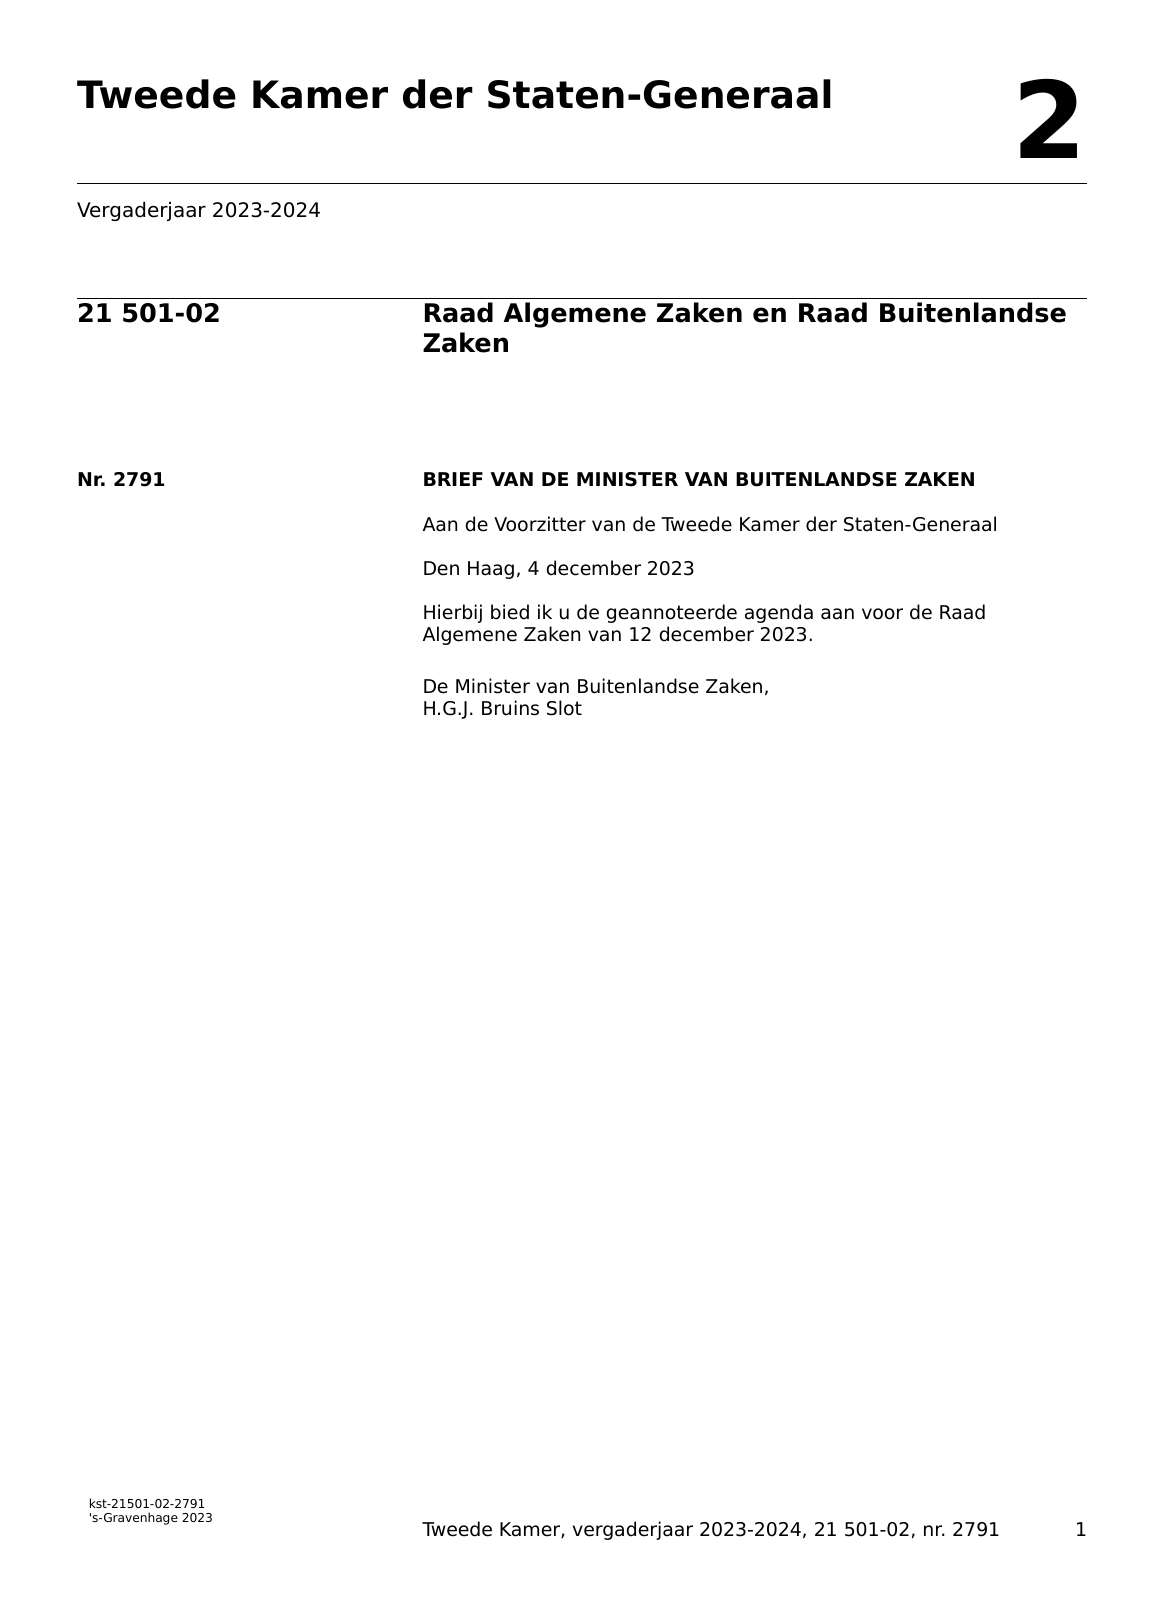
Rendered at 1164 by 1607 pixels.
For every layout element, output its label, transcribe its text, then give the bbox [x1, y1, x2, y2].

table_header Tweede Kamer der Staten-Generaal [77, 59, 886, 183]
subtitle Nr. 2791 BRIEF VAN DE MINISTER VAN BUITENLANDSE ZAKEN [77, 469, 1087, 491]
text Aan de Voorzitter van de Tweede Kamer der Staten-Generaal [422, 513, 1087, 536]
table_cell Vergaderjaar 2023-2024 [77, 184, 1087, 298]
text De Minister van Buitenlandse Zaken, H.G.J. Bruins Slot [422, 676, 1087, 720]
text 's-Gravenhage 2023 [88, 1511, 323, 1525]
text Den Haag, 4 december 2023 [422, 558, 1087, 580]
text Hierbij bied ik u de geannoteerde agenda aan voor de Raad Algemene Zaken van 12 december 2023. [422, 602, 1087, 646]
subtitle 21 501-02 Raad Algemene Zaken en Raad Buitenlandse Zaken [77, 299, 1087, 358]
table_header 2 [886, 59, 1087, 183]
text kst-21501-02-2791 [88, 1497, 323, 1511]
